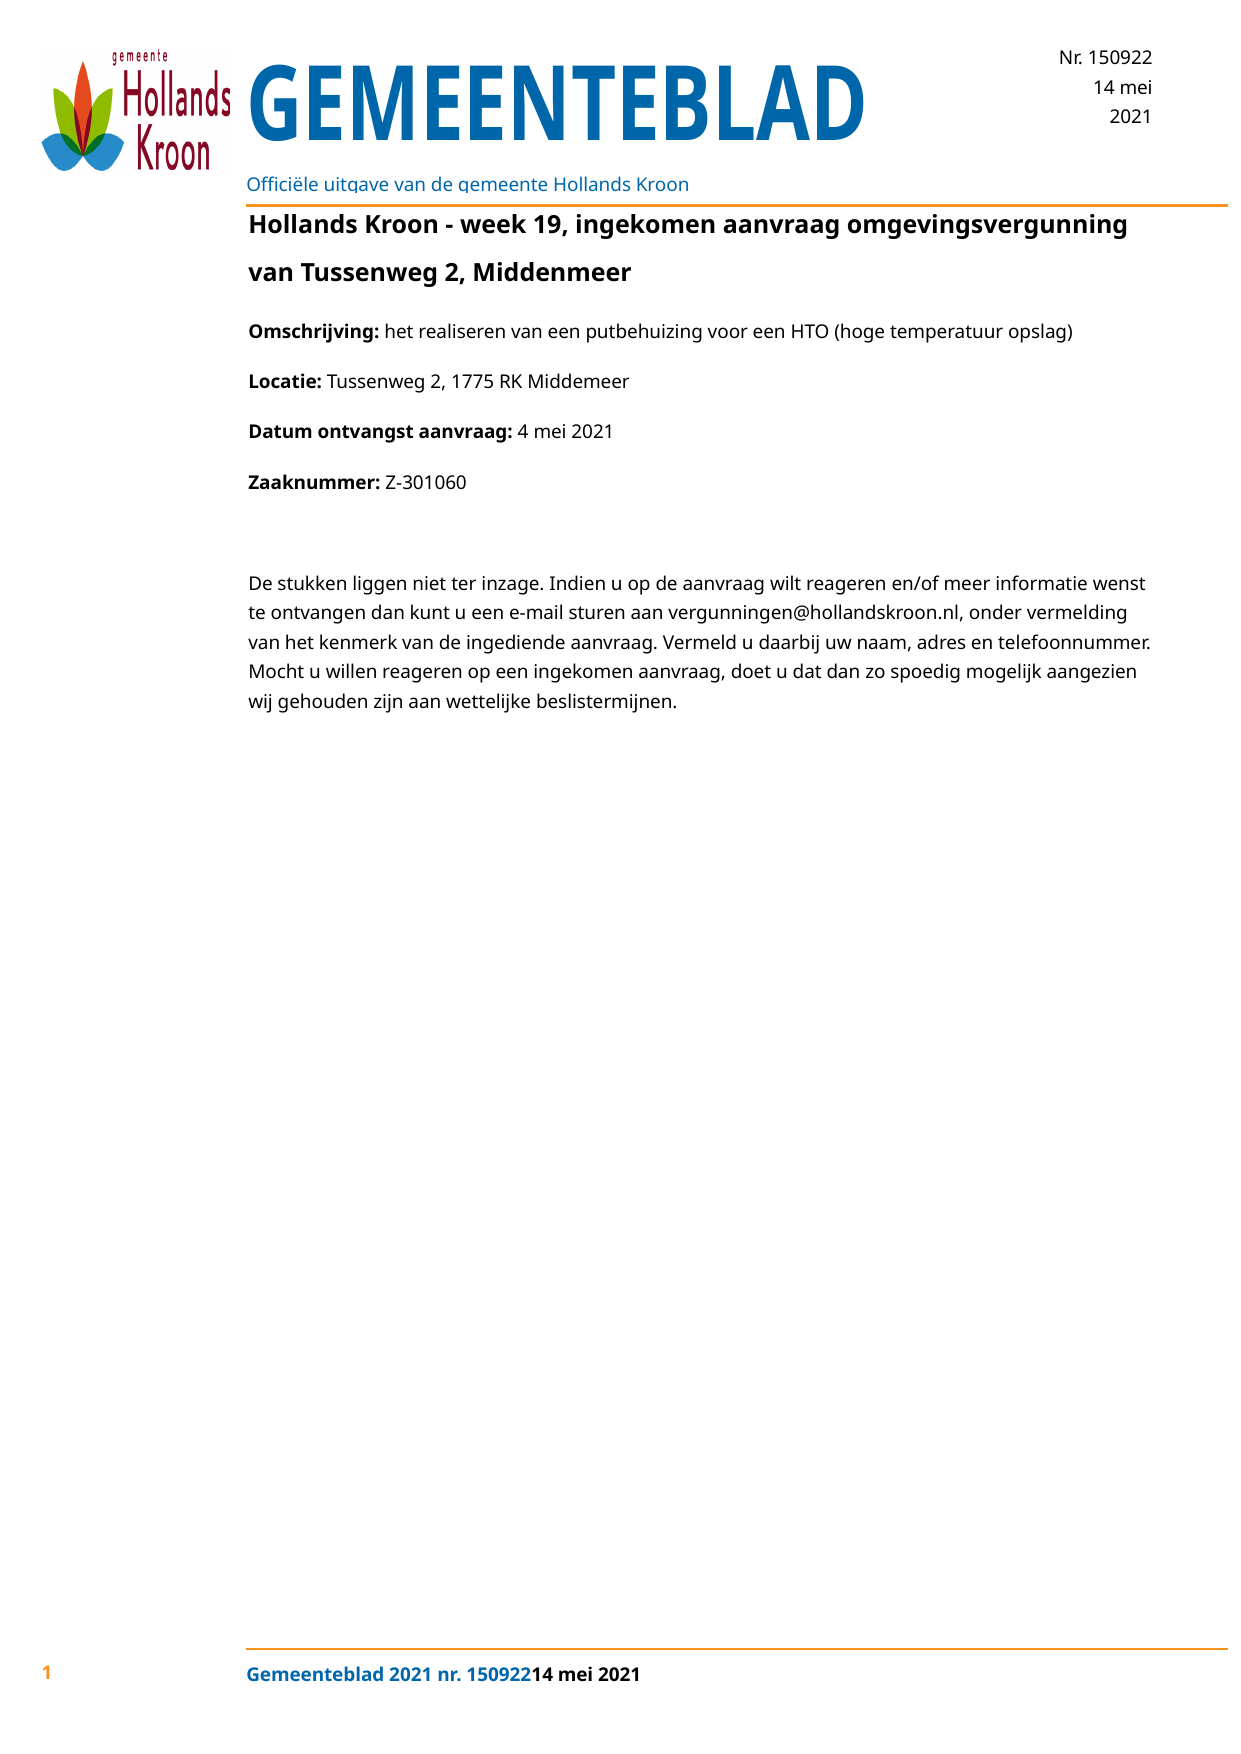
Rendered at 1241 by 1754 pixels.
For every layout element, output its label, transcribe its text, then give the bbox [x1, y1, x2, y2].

text Datum ontvangst aanvraag: 4 mei 2021 [248, 419, 1152, 444]
text Locatie: Tussenweg 2, 1775 RK Middemeer [248, 368, 1152, 394]
text Omschrijving: het realiseren van een putbehuizing voor een HTO (hoge temperatuur opslag) [248, 318, 1152, 344]
picture [41, 47, 231, 172]
text De stukken liggen niet ter inzage. Indien u op de aanvraag wilt reageren en/of meer informatie wenst te ontvangen dan kunt u een e-mail sturen aan vergunningen@hollandskroon.nl, onder vermelding van het kenmerk van de ingediende aanvraag. Vermeld u daarbij uw naam, adres en telefoonnummer. Mocht u willen reageren op een ingekomen aanvraag, doet u dat dan zo spoedig mogelijk aangezien wij gehouden zijn aan wettelijke beslistermijnen. [248, 570, 1152, 714]
text Zaaknummer: Z-301060 [248, 469, 1152, 495]
text Hollands Kroon - week 19, ingekomen aanvraag omgevingsvergunning van Tussenweg 2, Middenmeer [248, 207, 1152, 288]
